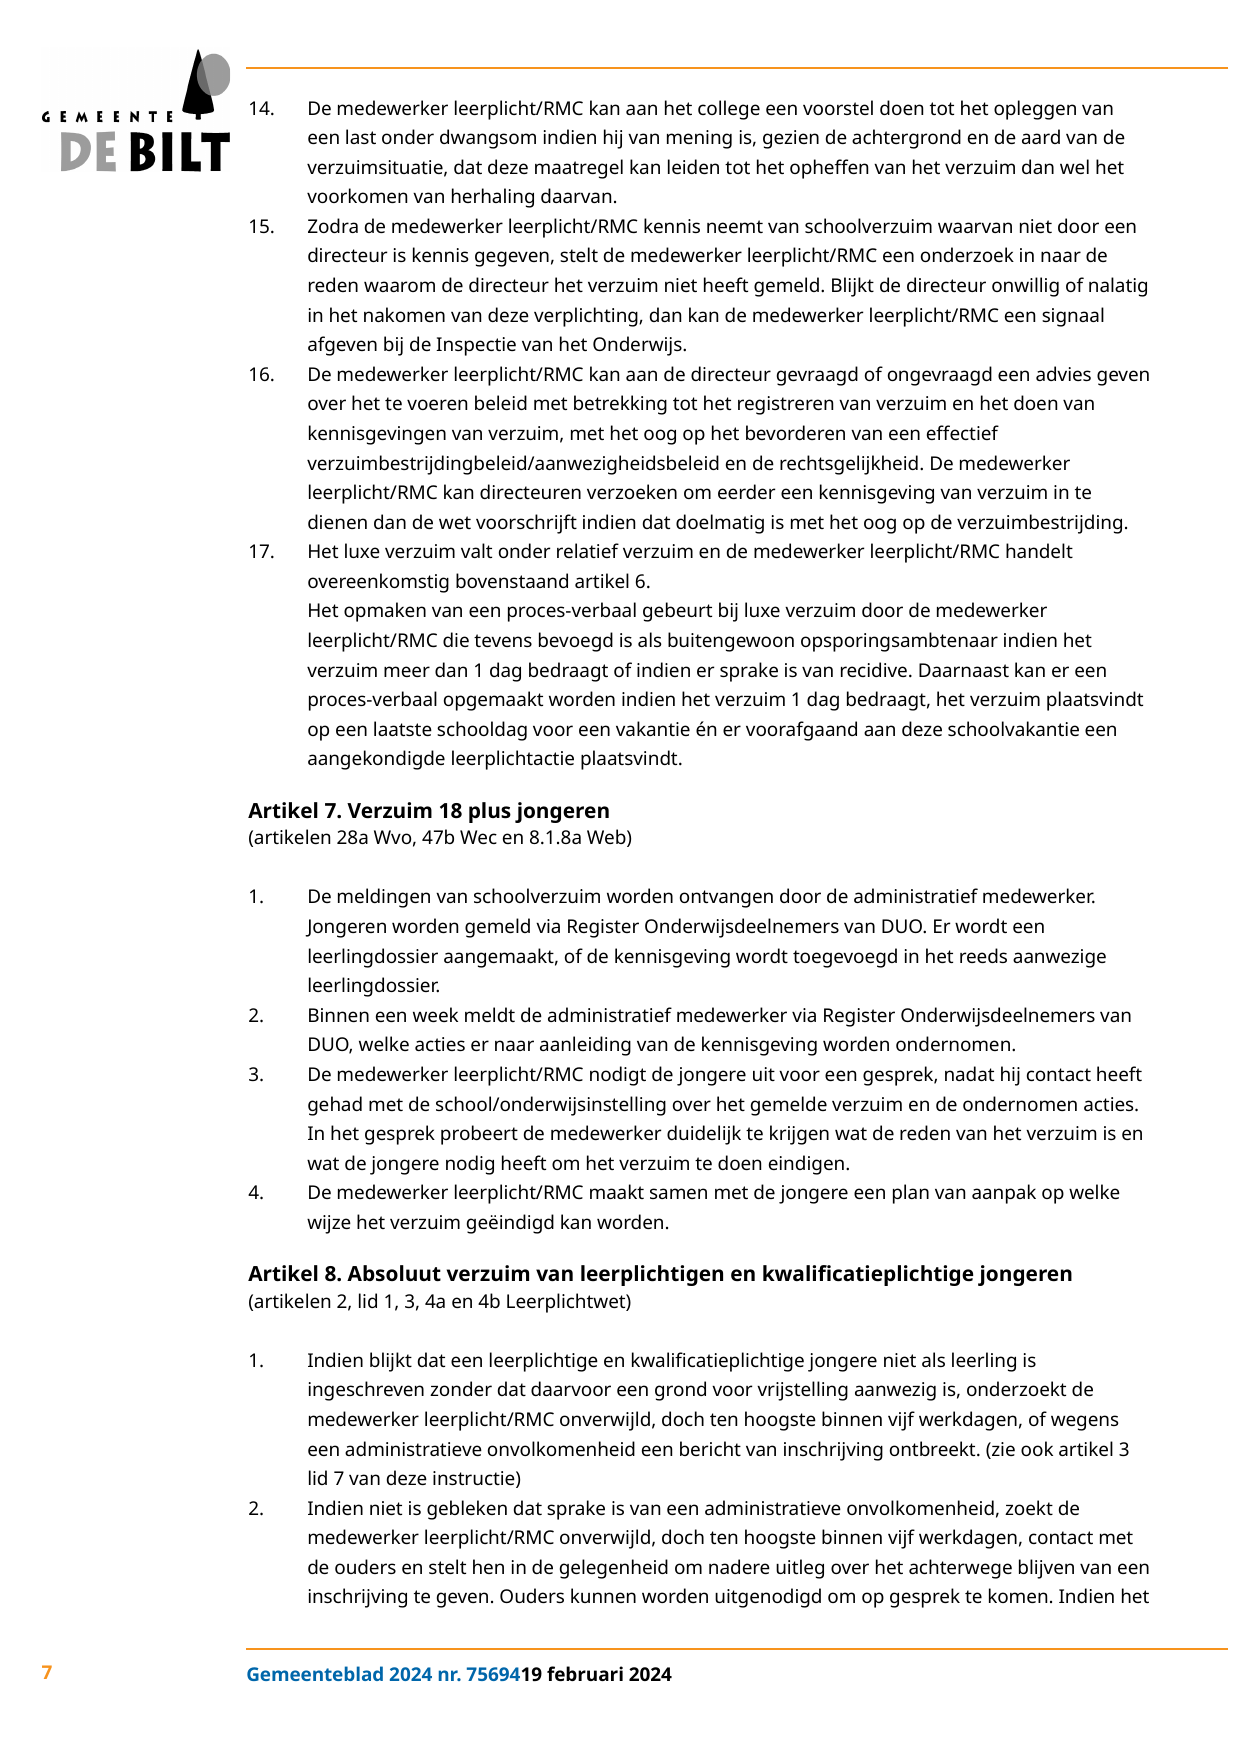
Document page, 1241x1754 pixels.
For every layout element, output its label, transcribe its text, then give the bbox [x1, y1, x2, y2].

text Artikel 7. Verzuim 18 plus jongeren [248, 796, 1152, 824]
text Artikel 8. Absoluut verzuim van leerplichtigen en kwalificatieplichtige jongeren [248, 1259, 1152, 1288]
text (artikelen 2, lid 1, 3, 4a en 4b Leerplichtwet) [248, 1288, 1152, 1314]
list Binnen een week meldt de administratief medewerker via Register Onderwijsdeelnemers van DUO, welke acties er naar aanleiding van de kennisgeving worden ondernomen. [248, 1002, 1152, 1057]
list De medewerker leerplicht/RMC nodigt de jongere uit voor een gesprek, nadat hij contact heeft gehad met de school/onderwijsinstelling over het gemelde verzuim en de ondernomen acties. In het gesprek probeert de medewerker duidelijk te krijgen wat de reden van het verzuim is en wat de jongere nodig heeft om het verzuim te doen eindigen. [248, 1061, 1152, 1176]
list Zodra de medewerker leerplicht/RMC kennis neemt van schoolverzuim waarvan niet door een directeur is kennis gegeven, stelt de medewerker leerplicht/RMC een onderzoek in naar de reden waarom de directeur het verzuim niet heeft gemeld. Blijkt de directeur onwillig of nalatig in het nakomen van deze verplichting, dan kan de medewerker leerplicht/RMC een signaal afgeven bij de Inspectie van het Onderwijs. [248, 213, 1152, 357]
list De medewerker leerplicht/RMC kan aan de directeur gevraagd of ongevraagd een advies geven over het te voeren beleid met betrekking tot het registreren van verzuim en het doen van kennisgevingen van verzuim, met het oog op het bevorderen van een effectief verzuimbestrijdingbeleid/aanwezigheidsbeleid en de rechtsgelijkheid. De medewerker leerplicht/RMC kan directeuren verzoeken om eerder een kennisgeving van verzuim in te dienen dan de wet voorschrijft indien dat doelmatig is met het oog op de verzuimbestrijding. [248, 361, 1152, 535]
list Het luxe verzuim valt onder relatief verzuim en de medewerker leerplicht/RMC handelt overeenkomstig bovenstaand artikel 6. [248, 538, 1152, 594]
list De medewerker leerplicht/RMC maakt samen met de jongere een plan van aanpak op welke wijze het verzuim geëindigd kan worden. [248, 1179, 1152, 1235]
picture [41, 47, 231, 172]
text (artikelen 28a Wvo, 47b Wec en 8.1.8a Web) [248, 824, 1152, 850]
list Indien blijkt dat een leerplichtige en kwalificatieplichtige jongere niet als leerling is ingeschreven zonder dat daarvoor een grond voor vrijstelling aanwezig is, onderzoekt de medewerker leerplicht/RMC onverwijld, doch ten hoogste binnen vijf werkdagen, of wegens een administratieve onvolkomenheid een bericht van inschrijving ontbreekt. (zie ook artikel 3 lid 7 van deze instructie) [248, 1347, 1152, 1491]
list De meldingen van schoolverzuim worden ontvangen door de administratief medewerker. Jongeren worden gemeld via Register Onderwijsdeelnemers van DUO. Er wordt een leerlingdossier aangemaakt, of de kennisgeving wordt toegevoegd in het reeds aanwezige leerlingdossier. [248, 884, 1152, 998]
list De medewerker leerplicht/RMC kan aan het college een voorstel doen tot het opleggen van een last onder dwangsom indien hij van mening is, gezien de achtergrond en de aard van de verzuimsituatie, dat deze maatregel kan leiden tot het opheffen van het verzuim dan wel het voorkomen van herhaling daarvan. [248, 95, 1152, 209]
list Het opmaken van een proces-verbaal gebeurt bij luxe verzuim door de medewerker leerplicht/RMC die tevens bevoegd is als buitengewoon opsporingsambtenaar indien het verzuim meer dan 1 dag bedraagt of indien er sprake is van recidive. Daarnaast kan er een proces-verbaal opgemaakt worden indien het verzuim 1 dag bedraagt, het verzuim plaatsvindt op een laatste schooldag voor een vakantie én er voorafgaand aan deze schoolvakantie een aangekondigde leerplichtactie plaatsvindt. [248, 598, 1152, 771]
list Indien niet is gebleken dat sprake is van een administratieve onvolkomenheid, zoekt de medewerker leerplicht/RMC onverwijld, doch ten hoogste binnen vijf werkdagen, contact met de ouders en stelt hen in de gelegenheid om nadere uitleg over het achterwege blijven van een inschrijving te geven. Ouders kunnen worden uitgenodigd om op gesprek te komen. Indien het [248, 1495, 1152, 1609]
